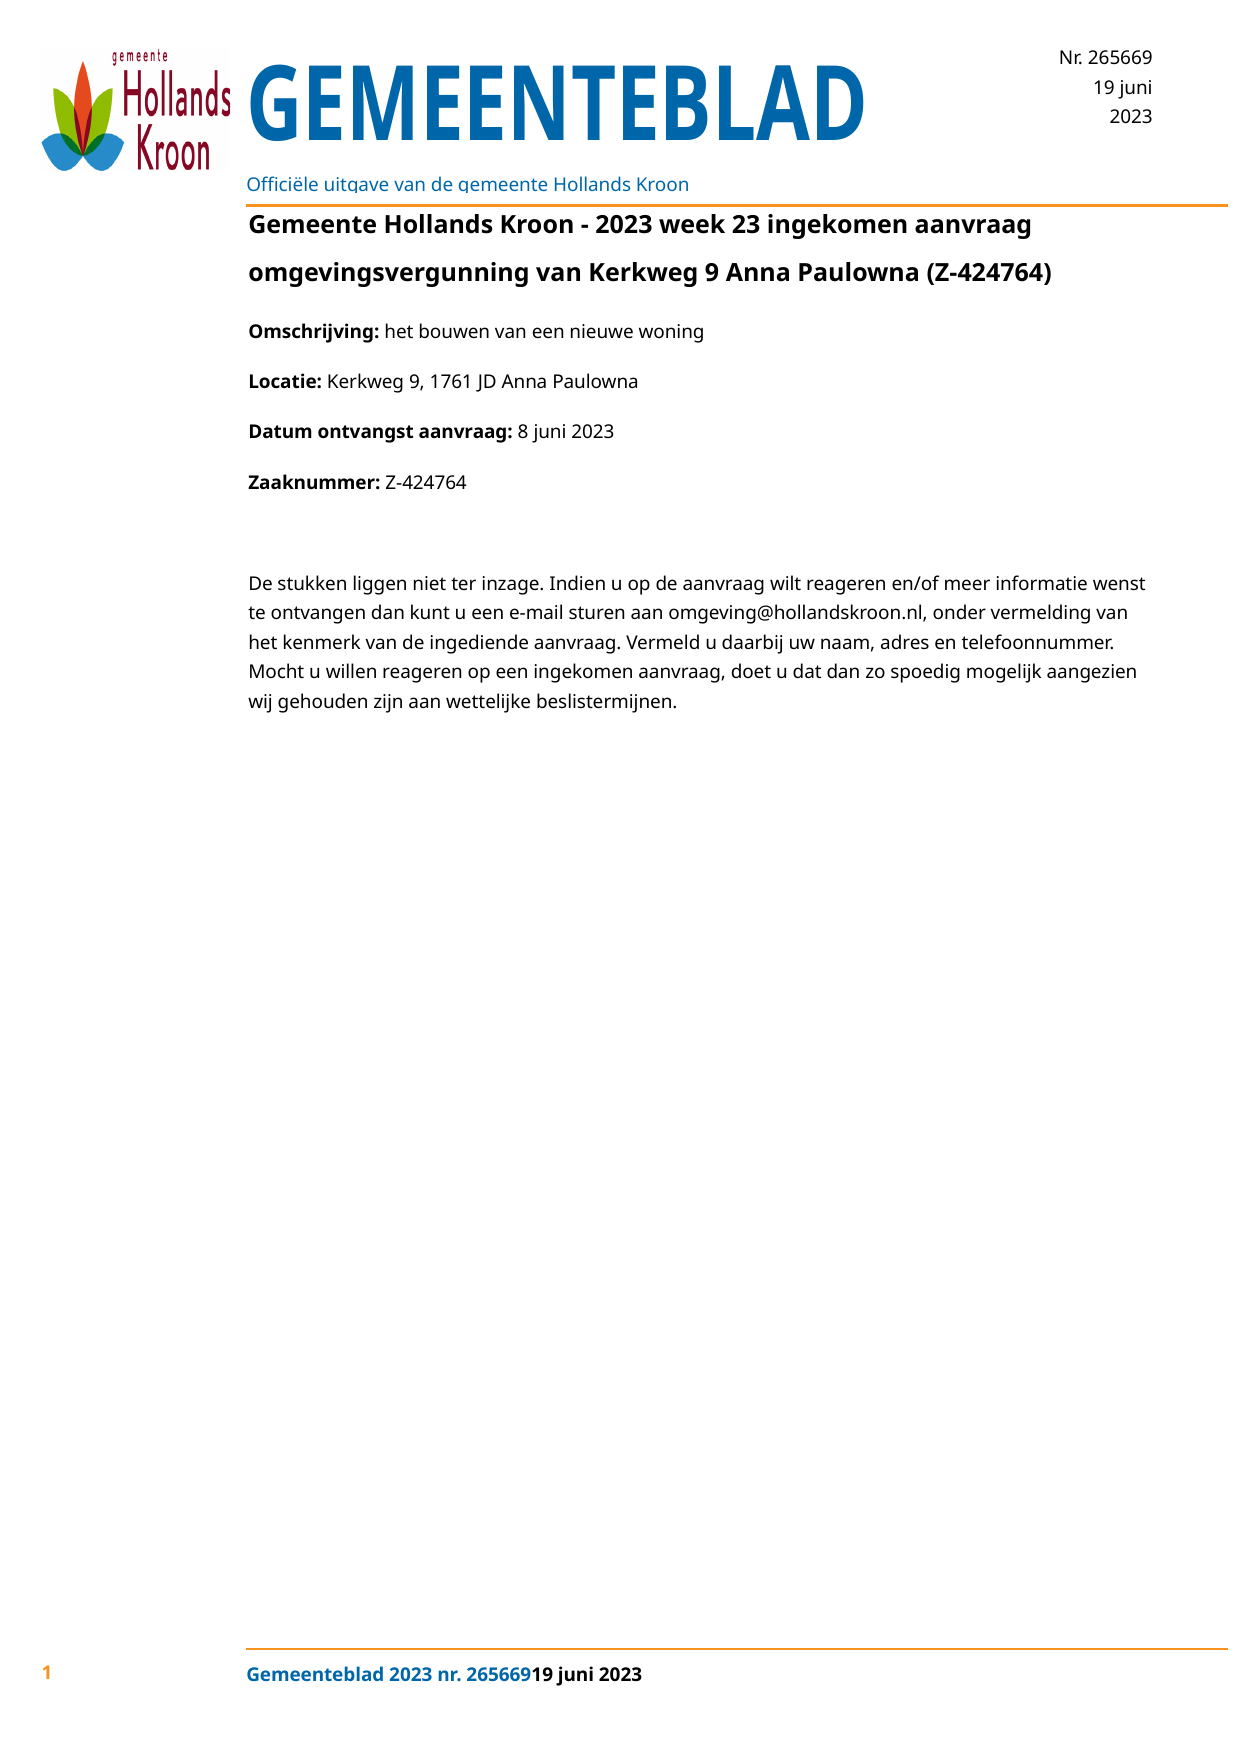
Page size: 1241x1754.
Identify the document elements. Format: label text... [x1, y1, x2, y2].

text Datum ontvangst aanvraag: 8 juni 2023 [248, 419, 1152, 444]
text Locatie: Kerkweg 9, 1761 JD Anna Paulowna [248, 368, 1152, 394]
text De stukken liggen niet ter inzage. Indien u op de aanvraag wilt reageren en/of meer informatie wenst te ontvangen dan kunt u een e-mail sturen aan omgeving@hollandskroon.nl, onder vermelding van het kenmerk van de ingediende aanvraag. Vermeld u daarbij uw naam, adres en telefoonnummer. Mocht u willen reageren op een ingekomen aanvraag, doet u dat dan zo spoedig mogelijk aangezien wij gehouden zijn aan wettelijke beslistermijnen. [248, 570, 1152, 714]
text Zaaknummer: Z-424764 [248, 469, 1152, 495]
text Omschrijving: het bouwen van een nieuwe woning [248, 318, 1152, 344]
text Gemeente Hollands Kroon - 2023 week 23 ingekomen aanvraag omgevingsvergunning van Kerkweg 9 Anna Paulowna (Z-424764) [248, 207, 1152, 288]
picture [41, 47, 231, 172]
